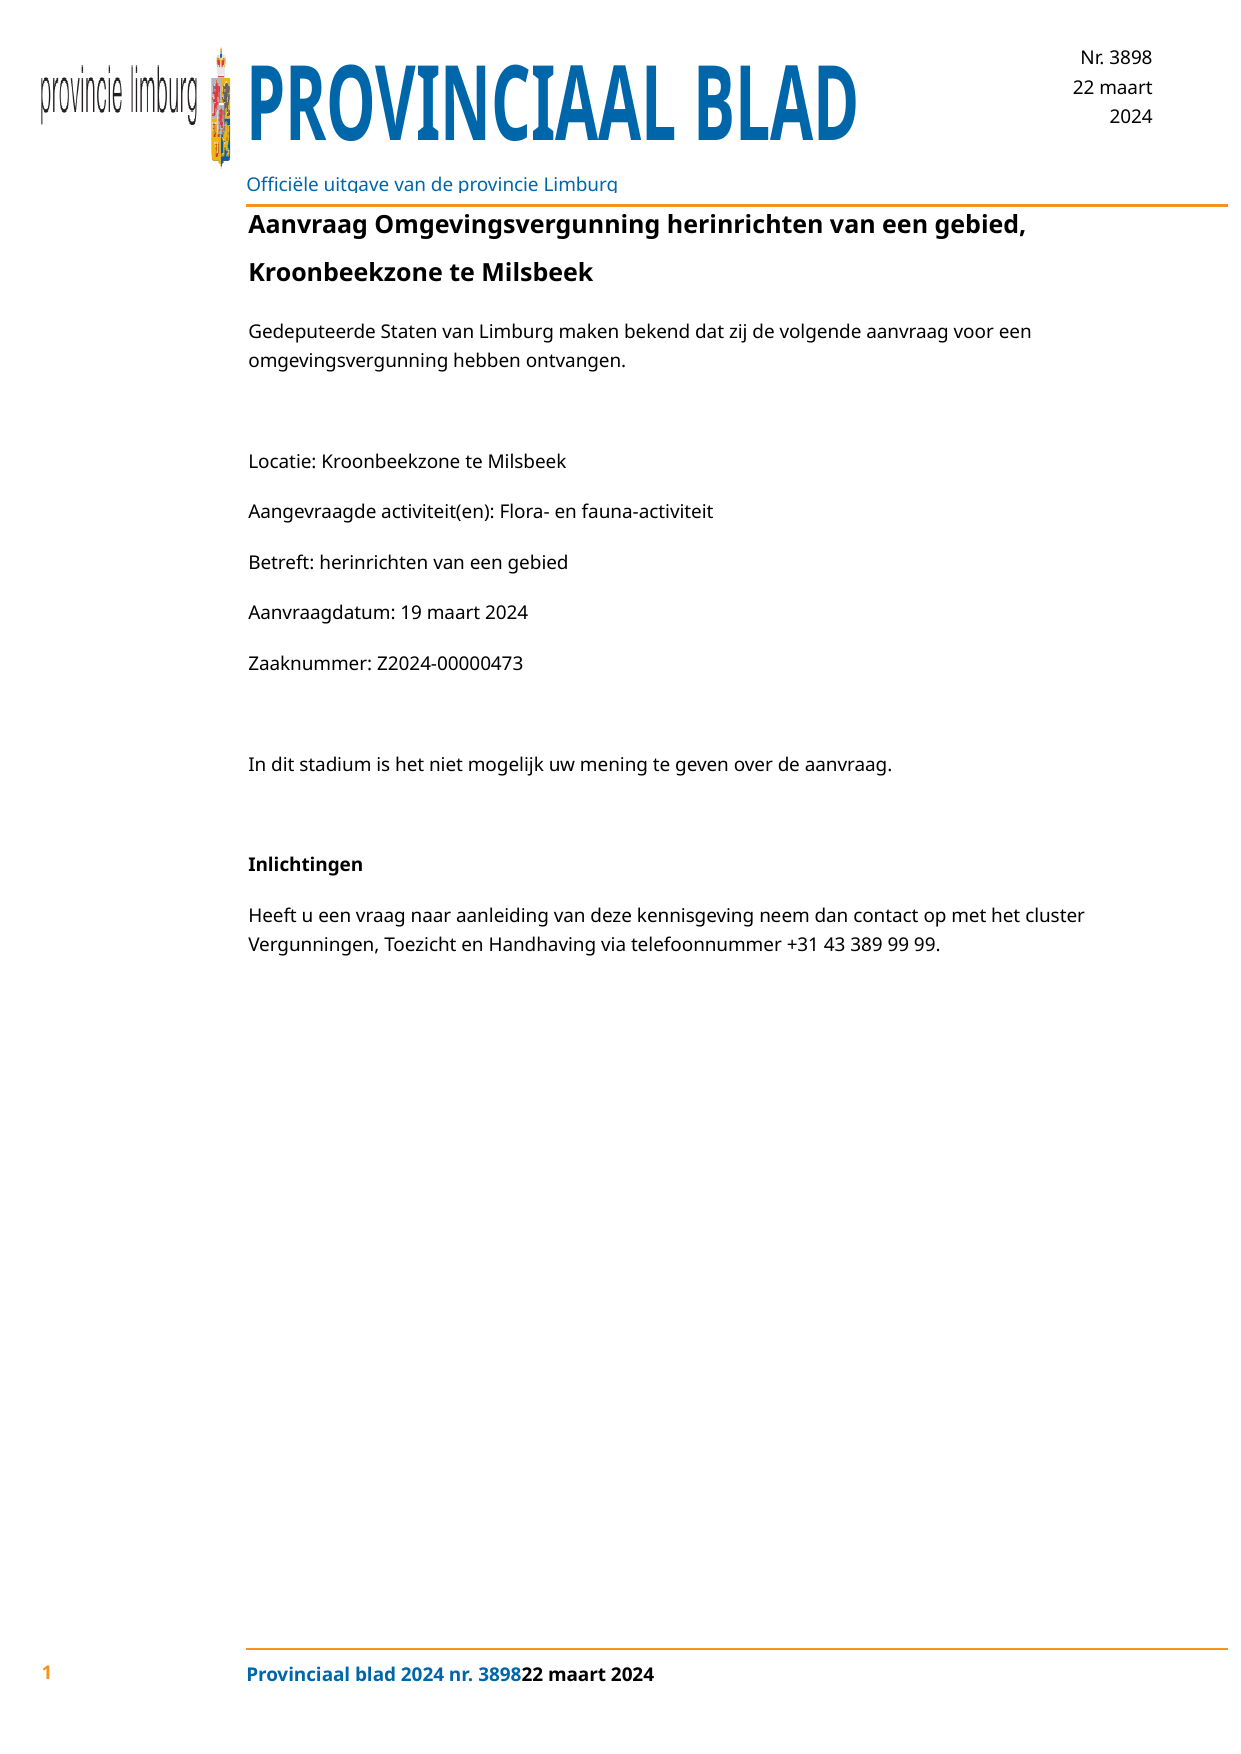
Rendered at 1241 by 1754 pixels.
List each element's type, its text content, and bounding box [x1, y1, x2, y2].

text In dit stadium is het niet mogelijk uw mening te geven over de aanvraag. [248, 751, 1152, 777]
text Locatie: Kroonbeekzone te Milsbeek [248, 448, 1152, 474]
text Aanvraag Omgevingsvergunning herinrichten van een gebied, Kroonbeekzone te Milsbeek [248, 207, 1152, 288]
text Aanvraagdatum: 19 maart 2024 [248, 599, 1152, 625]
text Zaaknummer: Z2024-00000473 [248, 650, 1152, 676]
text Betreft: herinrichten van een gebied [248, 549, 1152, 575]
text Aangevraagde activiteit(en): Flora- en fauna-activiteit [248, 499, 1152, 524]
text Gedeputeerde Staten van Limburg maken bekend dat zij de volgende aanvraag voor een omgevingsvergunning hebben ontvangen. [248, 318, 1152, 373]
text Inlichtingen [248, 852, 1152, 877]
picture [41, 47, 231, 172]
text Heeft u een vraag naar aanleiding van deze kennisgeving neem dan contact op met het cluster Vergunningen, Toezicht en Handhaving via telefoonnummer +31 43 389 99 99. [248, 902, 1152, 957]
